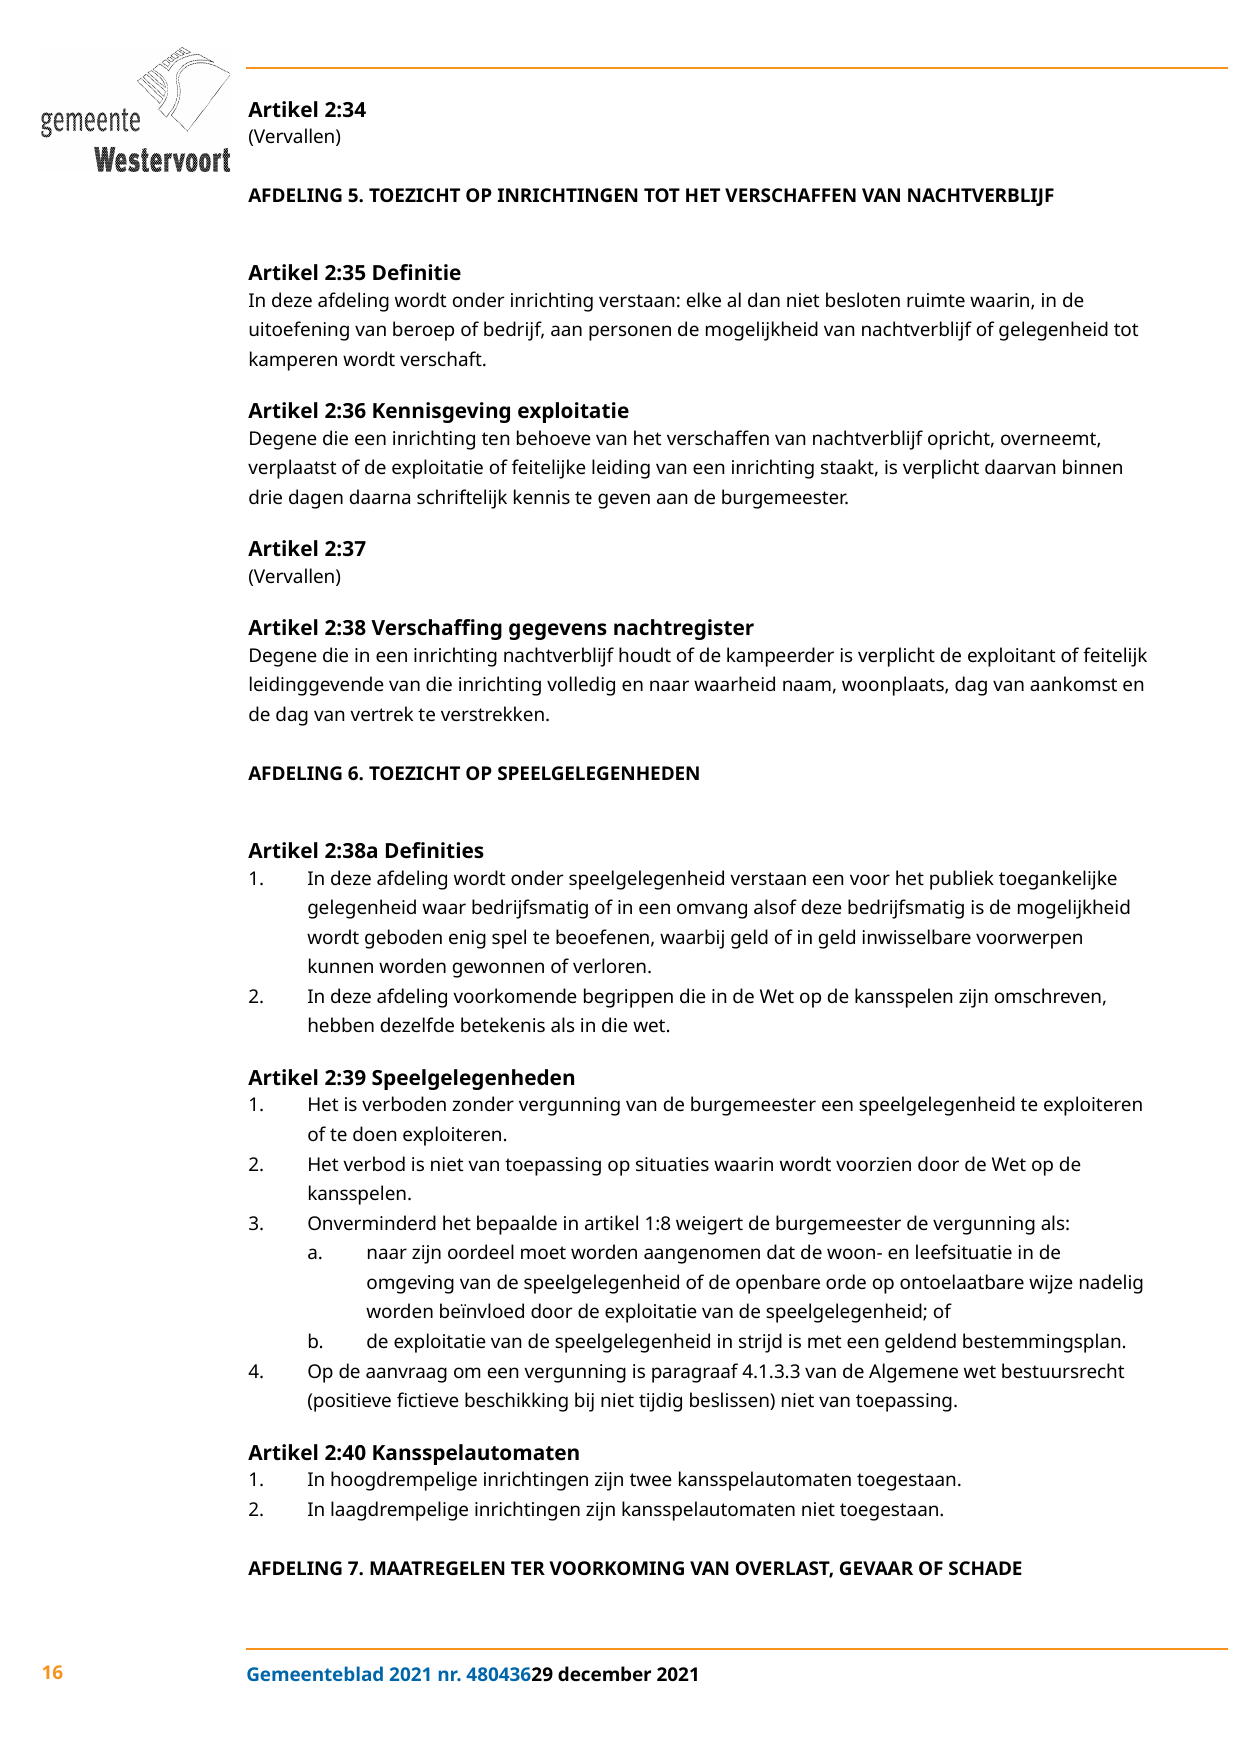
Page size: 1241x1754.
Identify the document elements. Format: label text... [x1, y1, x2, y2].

text (Vervallen) [248, 123, 1152, 149]
text Artikel 2:36 Kennisgeving exploitatie [248, 397, 1152, 425]
list In deze afdeling voorkomende begrippen die in de Wet op de kansspelen zijn omschreven, hebben dezelfde betekenis als in die wet. [248, 983, 1152, 1038]
list de exploitatie van de speelgelegenheid in strijd is met een geldend bestemmingsplan. [307, 1328, 1152, 1354]
text AFDELING 7. MAATREGELEN TER VOORKOMING VAN OVERLAST, GEVAAR OF SCHADE [248, 1555, 1152, 1581]
text (Vervallen) [248, 563, 1152, 589]
text AFDELING 6. TOEZICHT OP SPEELGELEGENHEDEN [248, 760, 1152, 786]
text AFDELING 5. TOEZICHT OP INRICHTINGEN TOT HET VERSCHAFFEN VAN NACHTVERBLIJF [248, 182, 1152, 208]
list In laagdrempelige inrichtingen zijn kansspelautomaten niet toegestaan. [248, 1496, 1152, 1522]
text Degene die in een inrichting nachtverblijf houdt of de kampeerder is verplicht de exploitant of feitelijk leidinggevende van die inrichting volledig en naar waarheid naam, woonplaats, dag van aankomst en de dag van vertrek te verstrekken. [248, 642, 1152, 727]
text Artikel 2:35 Definitie [248, 258, 1152, 287]
list Het verbod is niet van toepassing op situaties waarin wordt voorzien door de Wet op de kansspelen. [248, 1151, 1152, 1206]
text In deze afdeling wordt onder inrichting verstaan: elke al dan niet besloten ruimte waarin, in de uitoefening van beroep of bedrijf, aan personen de mogelijkheid van nachtverblijf of gelegenheid tot kamperen wordt verschaft. [248, 287, 1152, 372]
text Artikel 2:39 Speelgelegenheden [248, 1063, 1152, 1092]
text Artikel 2:38a Definities [248, 836, 1152, 865]
text Artikel 2:34 [248, 95, 1152, 123]
list In hoogdrempelige inrichtingen zijn twee kansspelautomaten toegestaan. [248, 1466, 1152, 1492]
text Degene die een inrichting ten behoeve van het verschaffen van nachtverblijf opricht, overneemt, verplaatst of de exploitatie of feitelijke leiding van een inrichting staakt, is verplicht daarvan binnen drie dagen daarna schriftelijk kennis te geven aan de burgemeester. [248, 425, 1152, 510]
text Artikel 2:40 Kansspelautomaten [248, 1438, 1152, 1466]
picture [41, 47, 231, 172]
list naar zijn oordeel moet worden aangenomen dat de woon- en leefsituatie in de omgeving van de speelgelegenheid of de openbare orde op ontoelaatbare wijze nadelig worden beïnvloed door de exploitatie van de speelgelegenheid; of [307, 1239, 1152, 1324]
list Onverminderd het bepaalde in artikel 1:8 weigert de burgemeester de vergunning als: [248, 1210, 1152, 1236]
text Artikel 2:38 Verschaffing gegevens nachtregister [248, 613, 1152, 642]
list Het is verboden zonder vergunning van de burgemeester een speelgelegenheid te exploiteren of te doen exploiteren. [248, 1092, 1152, 1147]
text Artikel 2:37 [248, 534, 1152, 563]
list In deze afdeling wordt onder speelgelegenheid verstaan een voor het publiek toegankelijke gelegenheid waar bedrijfsmatig of in een omvang alsof deze bedrijfsmatig is de mogelijkheid wordt geboden enig spel te beoefenen, waarbij geld of in geld inwisselbare voorwerpen kunnen worden gewonnen of verloren. [248, 865, 1152, 979]
list Op de aanvraag om een vergunning is paragraaf 4.1.3.3 van de Algemene wet bestuursrecht (positieve fictieve beschikking bij niet tijdig beslissen) niet van toepassing. [248, 1358, 1152, 1413]
